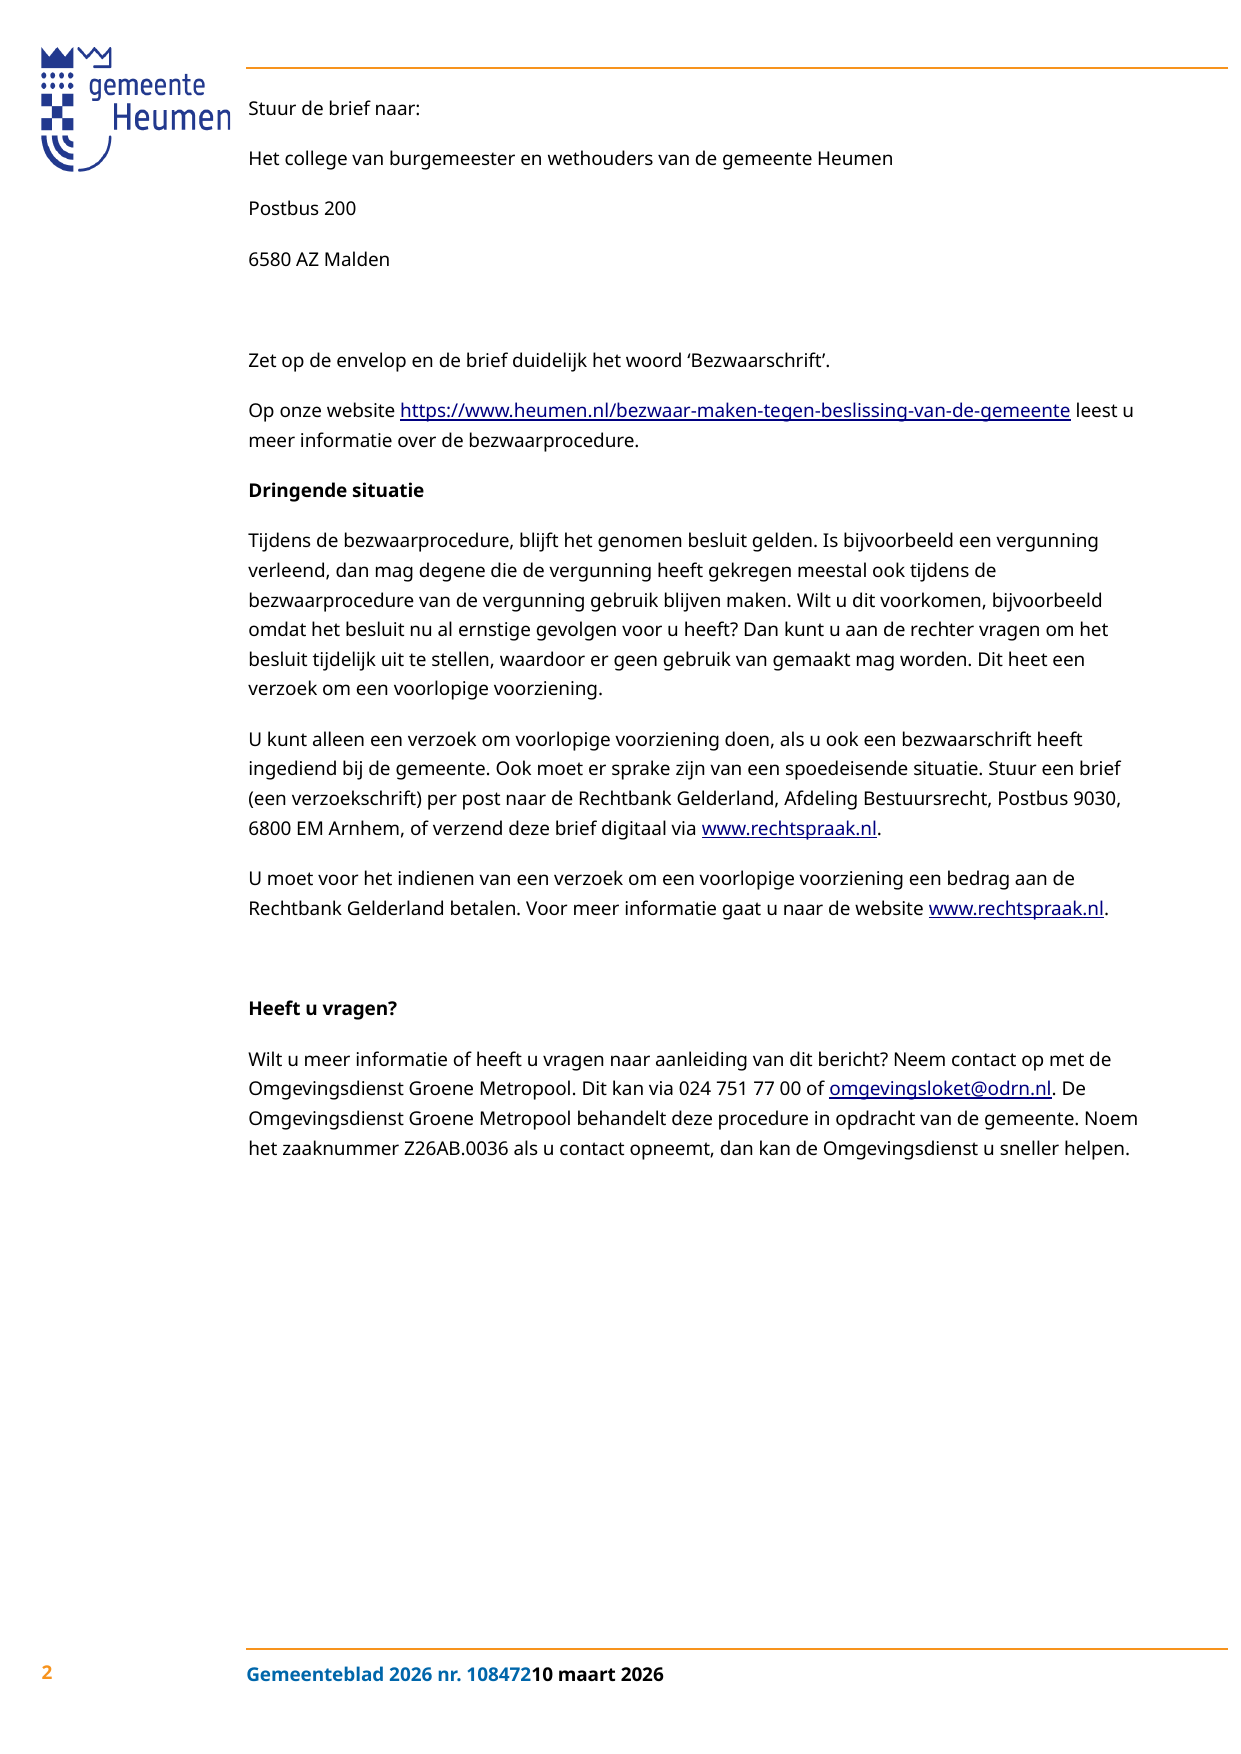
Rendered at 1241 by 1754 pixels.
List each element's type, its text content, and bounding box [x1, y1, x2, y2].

text 6580 AZ Malden [248, 246, 1152, 272]
text Het college van burgemeester en wethouders van de gemeente Heumen [248, 145, 1152, 171]
text Dringende situatie [248, 477, 1152, 503]
text U moet voor het indienen van een verzoek om een voorlopige voorziening een bedrag aan de Rechtbank Gelderland betalen. Voor meer informatie gaat u naar de website www.rechtspraak.nl. [248, 865, 1152, 921]
text Tijdens de bezwaarprocedure, blijft het genomen besluit gelden. Is bijvoorbeeld een vergunning verleend, dan mag degene die de vergunning heeft gekregen meestal ook tijdens de bezwaarprocedure van de vergunning gebruik blijven maken. Wilt u dit voorkomen, bijvoorbeeld omdat het besluit nu al ernstige gevolgen voor u heeft? Dan kunt u aan de rechter vragen om het besluit tijdelijk uit te stellen, waardoor er geen gebruik van gemaakt mag worden. Dit heet een verzoek om een voorlopige voorziening. [248, 528, 1152, 701]
text Heeft u vragen? [248, 996, 1152, 1021]
text Op onze website https://www.heumen.nl/bezwaar-maken-tegen-beslissing-van-de-gemeente leest u meer informatie over de bezwaarprocedure. [248, 397, 1152, 453]
text Zet op de envelop en de brief duidelijk het woord ‘Bezwaarschrift’. [248, 347, 1152, 373]
text Stuur de brief naar: [248, 95, 1152, 121]
text Postbus 200 [248, 196, 1152, 221]
text Wilt u meer informatie of heeft u vragen naar aanleiding van dit bericht? Neem contact op met de Omgevingsdienst Groene Metropool. Dit kan via 024 751 77 00 of omgevingsloket@odrn.nl. De Omgevingsdienst Groene Metropool behandelt deze procedure in opdracht van de gemeente. Noem het zaaknummer Z26AB.0036 als u contact opneemt, dan kan de Omgevingsdienst u sneller helpen. [248, 1046, 1152, 1161]
picture [41, 47, 231, 172]
text U kunt alleen een verzoek om voorlopige voorziening doen, als u ook een bezwaarschrift heeft ingediend bij de gemeente. Ook moet er sprake zijn van een spoedeisende situatie. Stuur een brief (een verzoekschrift) per post naar de Rechtbank Gelderland, Afdeling Bestuursrecht, Postbus 9030, 6800 EM Arnhem, of verzend deze brief digitaal via www.rechtspraak.nl. [248, 726, 1152, 841]
